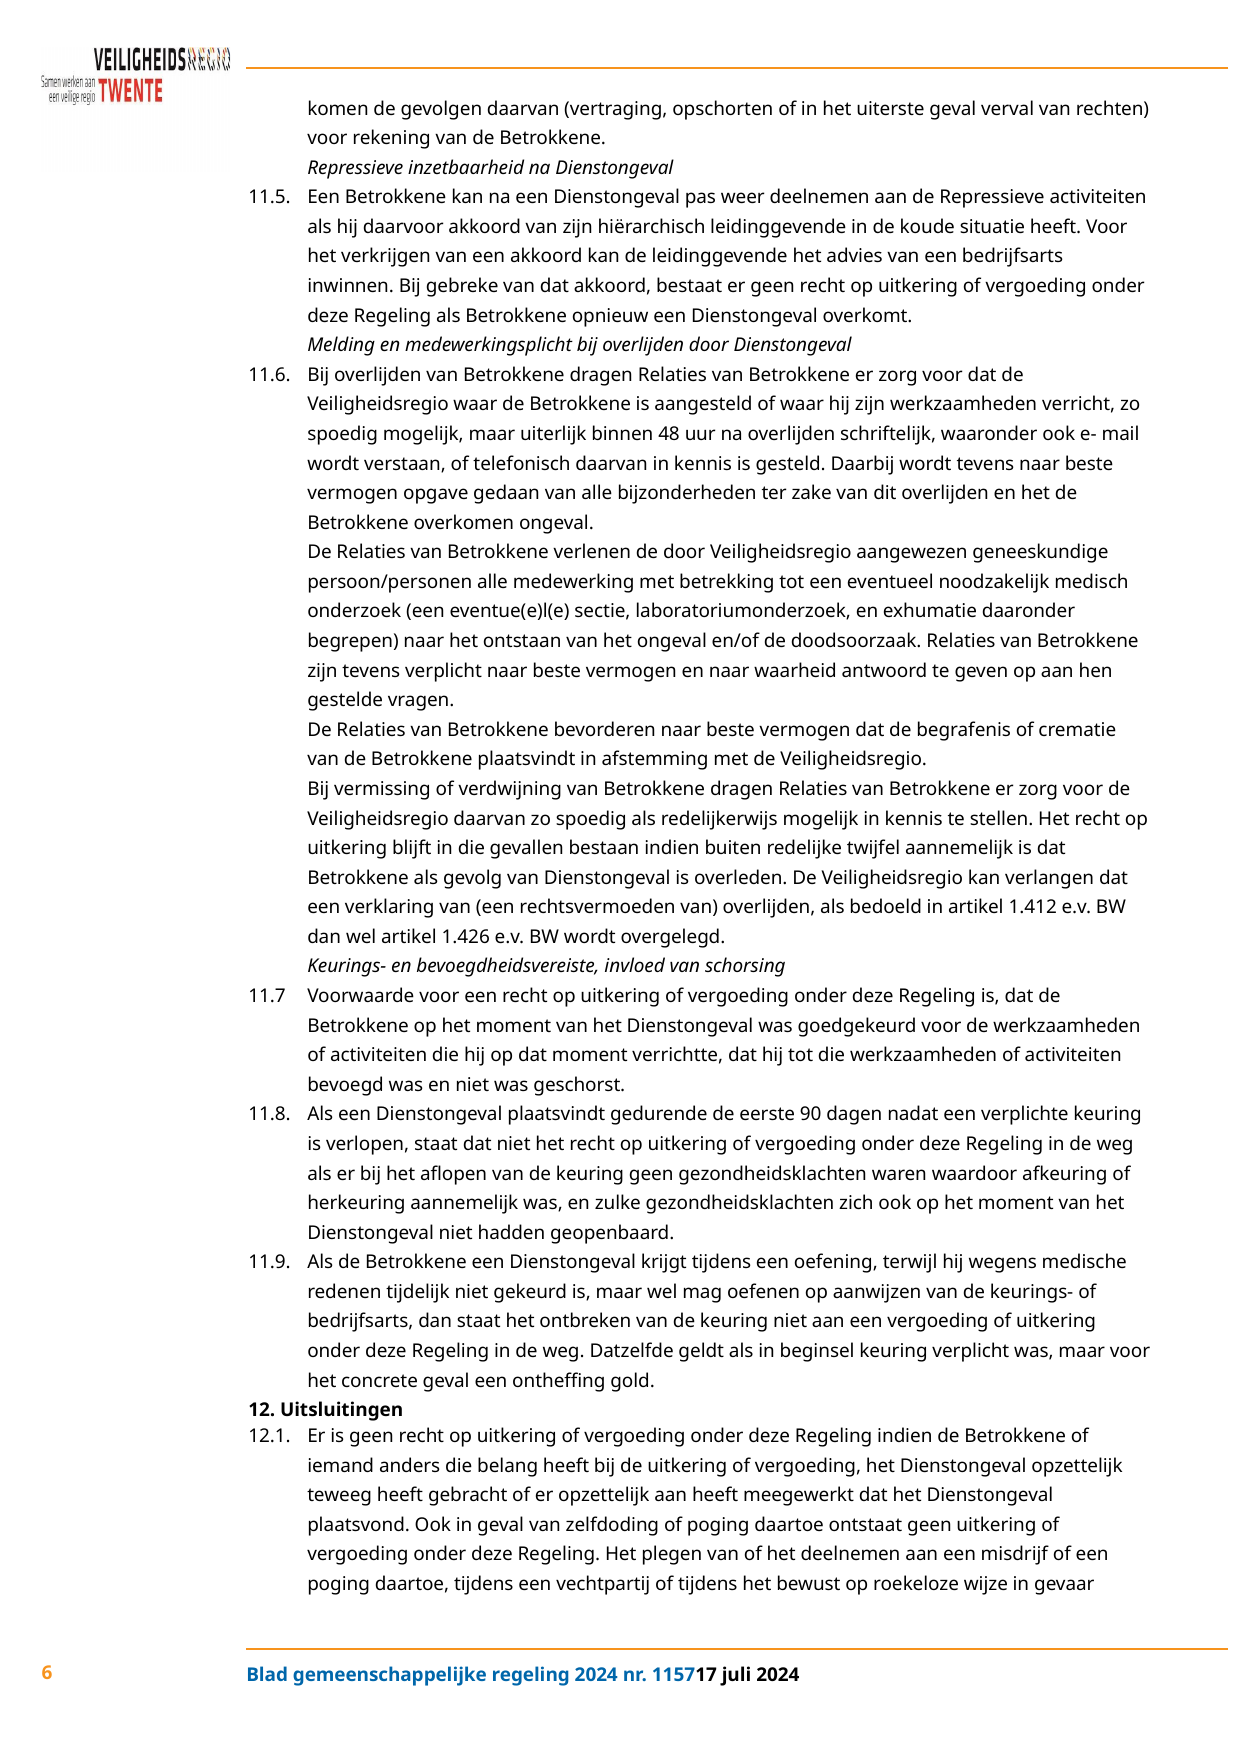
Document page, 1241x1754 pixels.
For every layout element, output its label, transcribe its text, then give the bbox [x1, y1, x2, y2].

list De Relaties van Betrokkene verlenen de door Veiligheidsregio aangewezen geneeskundige persoon/personen alle medewerking met betrekking tot een eventueel noodzakelijk medisch onderzoek (een eventue(e)l(e) sectie, laboratoriumonderzoek, en exhumatie daaronder begrepen) naar het ontstaan van het ongeval en/of de doodsoorzaak. Relaties van Betrokkene zijn tevens verplicht naar beste vermogen en naar waarheid antwoord te geven op aan hen gestelde vragen. [248, 538, 1152, 712]
list Repressieve inzetbaarheid na Dienstongeval [248, 154, 1152, 180]
list Bij vermissing of verdwijning van Betrokkene dragen Relaties van Betrokkene er zorg voor de Veiligheidsregio daarvan zo spoedig als redelijkerwijs mogelijk in kennis te stellen. Het recht op uitkering blijft in die gevallen bestaan indien buiten redelijke twijfel aannemelijk is dat Betrokkene als gevolg van Dienstongeval is overleden. De Veiligheidsregio kan verlangen dat een verklaring van (een rechtsvermoeden van) overlijden, als bedoeld in artikel 1.412 e.v. BW dan wel artikel 1.426 e.v. BW wordt overgelegd. [248, 775, 1152, 949]
list Een Betrokkene kan na een Dienstongeval pas weer deelnemen aan de Repressieve activiteiten als hij daarvoor akkoord van zijn hiërarchisch leidinggevende in de koude situatie heeft. Voor het verkrijgen van een akkoord kan de leidinggevende het advies van een bedrijfsarts inwinnen. Bij gebreke van dat akkoord, bestaat er geen recht op uitkering of vergoeding onder deze Regeling als Betrokkene opnieuw een Dienstongeval overkomt. [248, 183, 1152, 328]
list komen de gevolgen daarvan (vertraging, opschorten of in het uiterste geval verval van rechten) voor rekening van de Betrokkene. [248, 95, 1152, 150]
list Melding en medewerkingsplicht bij overlijden door Dienstongeval [248, 331, 1152, 357]
list Als de Betrokkene een Dienstongeval krijgt tijdens een oefening, terwijl hij wegens medische redenen tijdelijk niet gekeurd is, maar wel mag oefenen op aanwijzen van de keurings- of bedrijfsarts, dan staat het ontbreken van de keuring niet aan een vergoeding of uitkering onder deze Regeling in de weg. Datzelfde geldt als in beginsel keuring verplicht was, maar voor het concrete geval een ontheffing gold. [248, 1248, 1152, 1393]
text 12. Uitsluitingen [248, 1396, 1152, 1422]
list Voorwaarde voor een recht op uitkering of vergoeding onder deze Regeling is, dat de Betrokkene op het moment van het Dienstongeval was goedgekeurd voor de werkzaamheden of activiteiten die hij op dat moment verrichtte, dat hij tot die werkzaamheden of activiteiten bevoegd was en niet was geschorst. [248, 982, 1152, 1097]
picture [41, 47, 231, 172]
list Er is geen recht op uitkering of vergoeding onder deze Regeling indien de Betrokkene of iemand anders die belang heeft bij de uitkering of vergoeding, het Dienstongeval opzettelijk teweeg heeft gebracht of er opzettelijk aan heeft meegewerkt dat het Dienstongeval plaatsvond. Ook in geval van zelfdoding of poging daartoe ontstaat geen uitkering of vergoeding onder deze Regeling. Het plegen van of het deelnemen aan een misdrijf of een poging daartoe, tijdens een vechtpartij of tijdens het bewust op roekeloze wijze in gevaar [248, 1422, 1152, 1596]
list Als een Dienstongeval plaatsvindt gedurende de eerste 90 dagen nadat een verplichte keuring is verlopen, staat dat niet het recht op uitkering of vergoeding onder deze Regeling in de weg als er bij het aflopen van de keuring geen gezondheidsklachten waren waardoor afkeuring of herkeuring aannemelijk was, en zulke gezondheidsklachten zich ook op het moment van het Dienstongeval niet hadden geopenbaard. [248, 1101, 1152, 1245]
list Keurings- en bevoegdheidsvereiste, invloed van schorsing [248, 953, 1152, 978]
list De Relaties van Betrokkene bevorderen naar beste vermogen dat de begrafenis of crematie van de Betrokkene plaatsvindt in afstemming met de Veiligheidsregio. [248, 716, 1152, 771]
list Bij overlijden van Betrokkene dragen Relaties van Betrokkene er zorg voor dat de Veiligheidsregio waar de Betrokkene is aangesteld of waar hij zijn werkzaamheden verricht, zo spoedig mogelijk, maar uiterlijk binnen 48 uur na overlijden schriftelijk, waaronder ook e- mail wordt verstaan, of telefonisch daarvan in kennis is gesteld. Daarbij wordt tevens naar beste vermogen opgave gedaan van alle bijzonderheden ter zake van dit overlijden en het de Betrokkene overkomen ongeval. [248, 361, 1152, 535]
